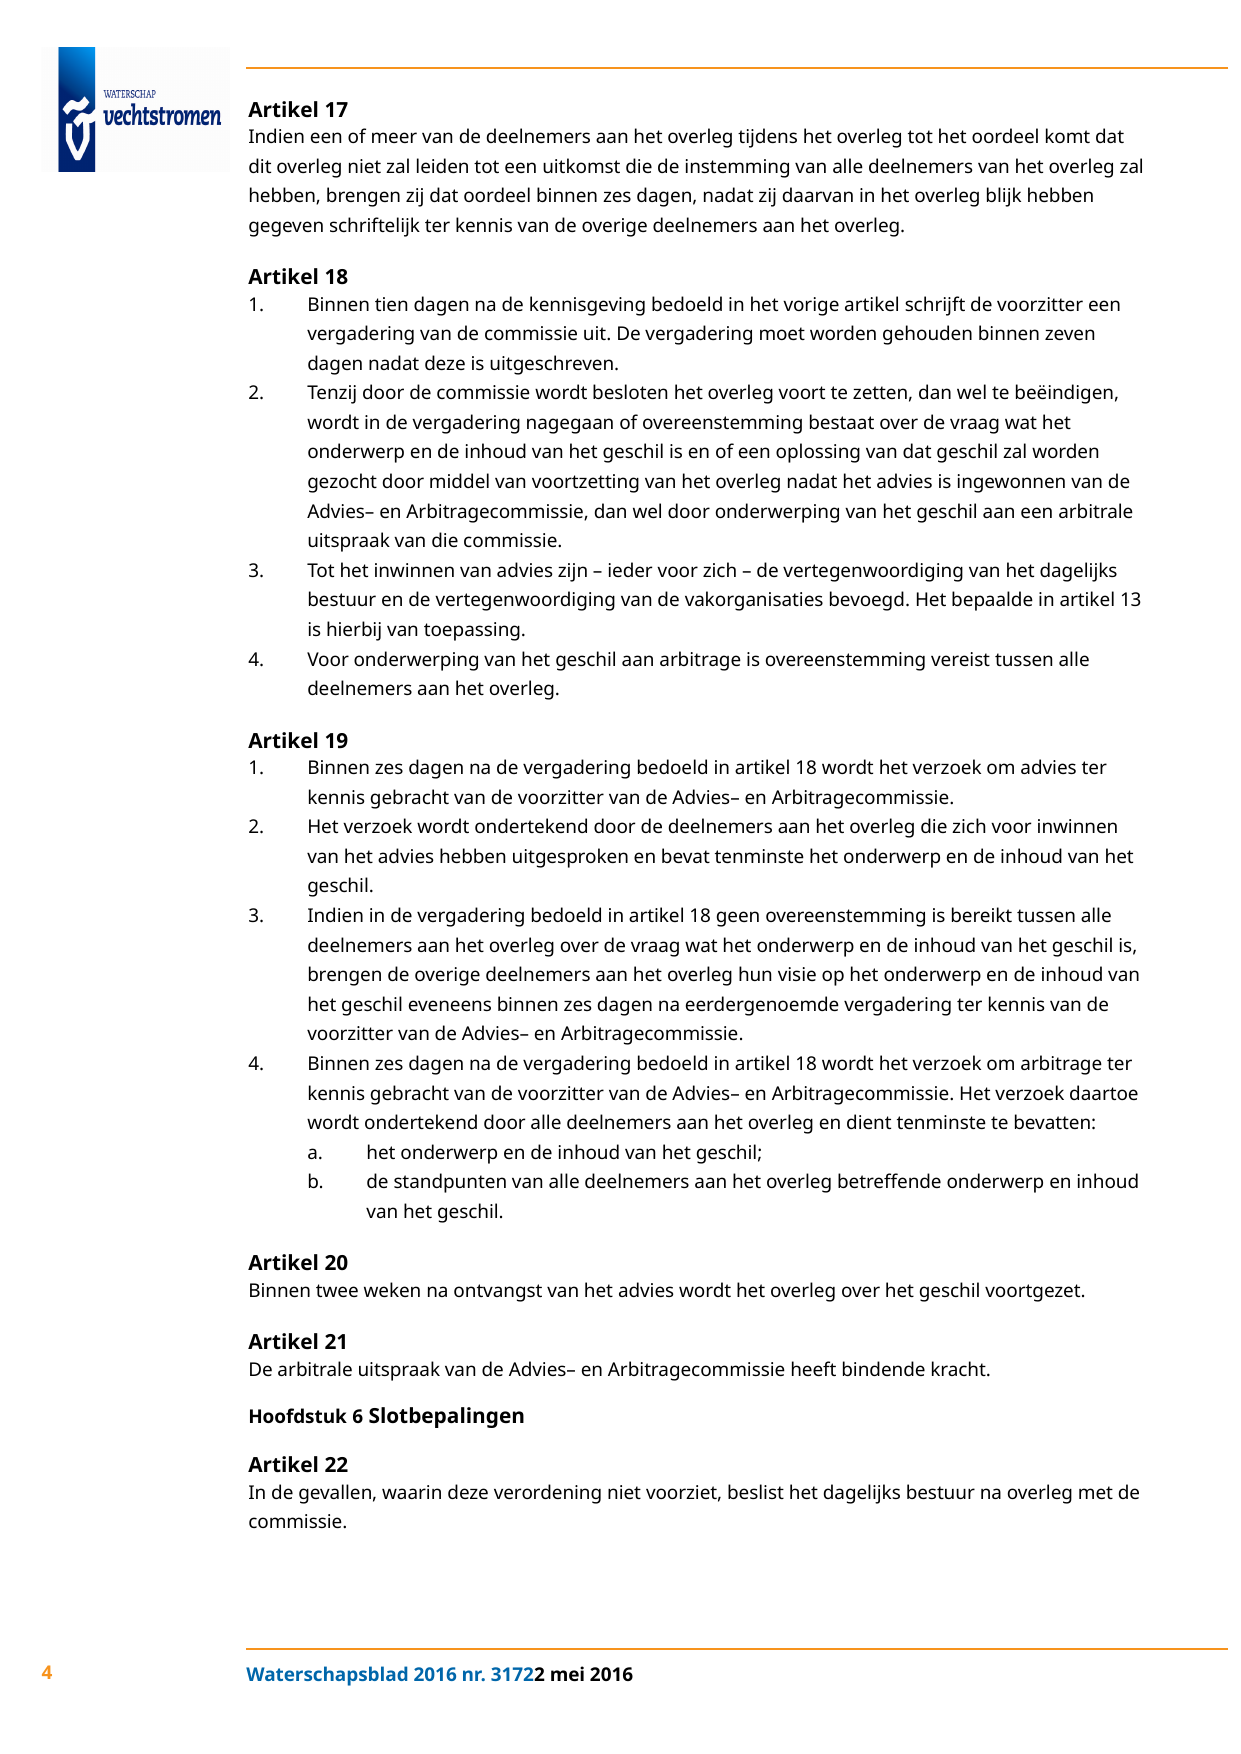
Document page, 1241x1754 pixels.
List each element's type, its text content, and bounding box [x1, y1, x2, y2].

list Indien in de vergadering bedoeld in artikel 18 geen overeenstemming is bereikt tussen alle deelnemers aan het overleg over de vraag wat het onderwerp en de inhoud van het geschil is, brengen de overige deelnemers aan het overleg hun visie op het onderwerp en de inhoud van het geschil eveneens binnen zes dagen na eerdergenoemde vergadering ter kennis van de voorzitter van de Advies– en Arbitragecommissie. [248, 902, 1152, 1046]
list Tot het inwinnen van advies zijn – ieder voor zich – de vertegenwoordiging van het dagelijks bestuur en de vertegenwoordiging van de vakorganisaties bevoegd. Het bepaalde in artikel 13 is hierbij van toepassing. [248, 557, 1152, 642]
list Binnen zes dagen na de vergadering bedoeld in artikel 18 wordt het verzoek om arbitrage ter kennis gebracht van de voorzitter van de Advies– en Arbitragecommissie. Het verzoek daartoe wordt ondertekend door alle deelnemers aan het overleg en dient tenminste te bevatten: [248, 1050, 1152, 1135]
text Artikel 19 [248, 726, 1152, 754]
picture [41, 47, 231, 172]
text Artikel 17 [248, 95, 1152, 123]
text In de gevallen, waarin deze verordening niet voorziet, beslist het dagelijks bestuur na overleg met de commissie. [248, 1479, 1152, 1534]
text Binnen twee weken na ontvangst van het advies wordt het overleg over het geschil voortgezet. [248, 1277, 1152, 1303]
text Artikel 21 [248, 1327, 1152, 1356]
list het onderwerp en de inhoud van het geschil; [307, 1139, 1152, 1164]
text Hoofdstuk 6 Slotbepalingen [248, 1401, 1152, 1430]
text Artikel 22 [248, 1451, 1152, 1479]
text Indien een of meer van de deelnemers aan het overleg tijdens het overleg tot het oordeel komt dat dit overleg niet zal leiden tot een uitkomst die de instemming van alle deelnemers van het overleg zal hebben, brengen zij dat oordeel binnen zes dagen, nadat zij daarvan in het overleg blijk hebben gegeven schriftelijk ter kennis van de overige deelnemers aan het overleg. [248, 123, 1152, 238]
list Binnen zes dagen na de vergadering bedoeld in artikel 18 wordt het verzoek om advies ter kennis gebracht van de voorzitter van de Advies– en Arbitragecommissie. [248, 754, 1152, 809]
list Tenzij door de commissie wordt besloten het overleg voort te zetten, dan wel te beëindigen, wordt in de vergadering nagegaan of overeenstemming bestaat over de vraag wat het onderwerp en de inhoud van het geschil is en of een oplossing van dat geschil zal worden gezocht door middel van voortzetting van het overleg nadat het advies is ingewonnen van de Advies– en Arbitragecommissie, dan wel door onderwerping van het geschil aan een arbitrale uitspraak van die commissie. [248, 379, 1152, 553]
list de standpunten van alle deelnemers aan het overleg betreffende onderwerp en inhoud van het geschil. [307, 1168, 1152, 1224]
text Artikel 20 [248, 1248, 1152, 1277]
text De arbitrale uitspraak van de Advies– en Arbitragecommissie heeft bindende kracht. [248, 1356, 1152, 1381]
text Artikel 18 [248, 262, 1152, 291]
list Binnen tien dagen na de kennisgeving bedoeld in het vorige artikel schrijft de voorzitter een vergadering van de commissie uit. De vergadering moet worden gehouden binnen zeven dagen nadat deze is uitgeschreven. [248, 291, 1152, 376]
list Het verzoek wordt ondertekend door de deelnemers aan het overleg die zich voor inwinnen van het advies hebben uitgesproken en bevat tenminste het onderwerp en de inhoud van het geschil. [248, 813, 1152, 898]
list Voor onderwerping van het geschil aan arbitrage is overeenstemming vereist tussen alle deelnemers aan het overleg. [248, 646, 1152, 701]
